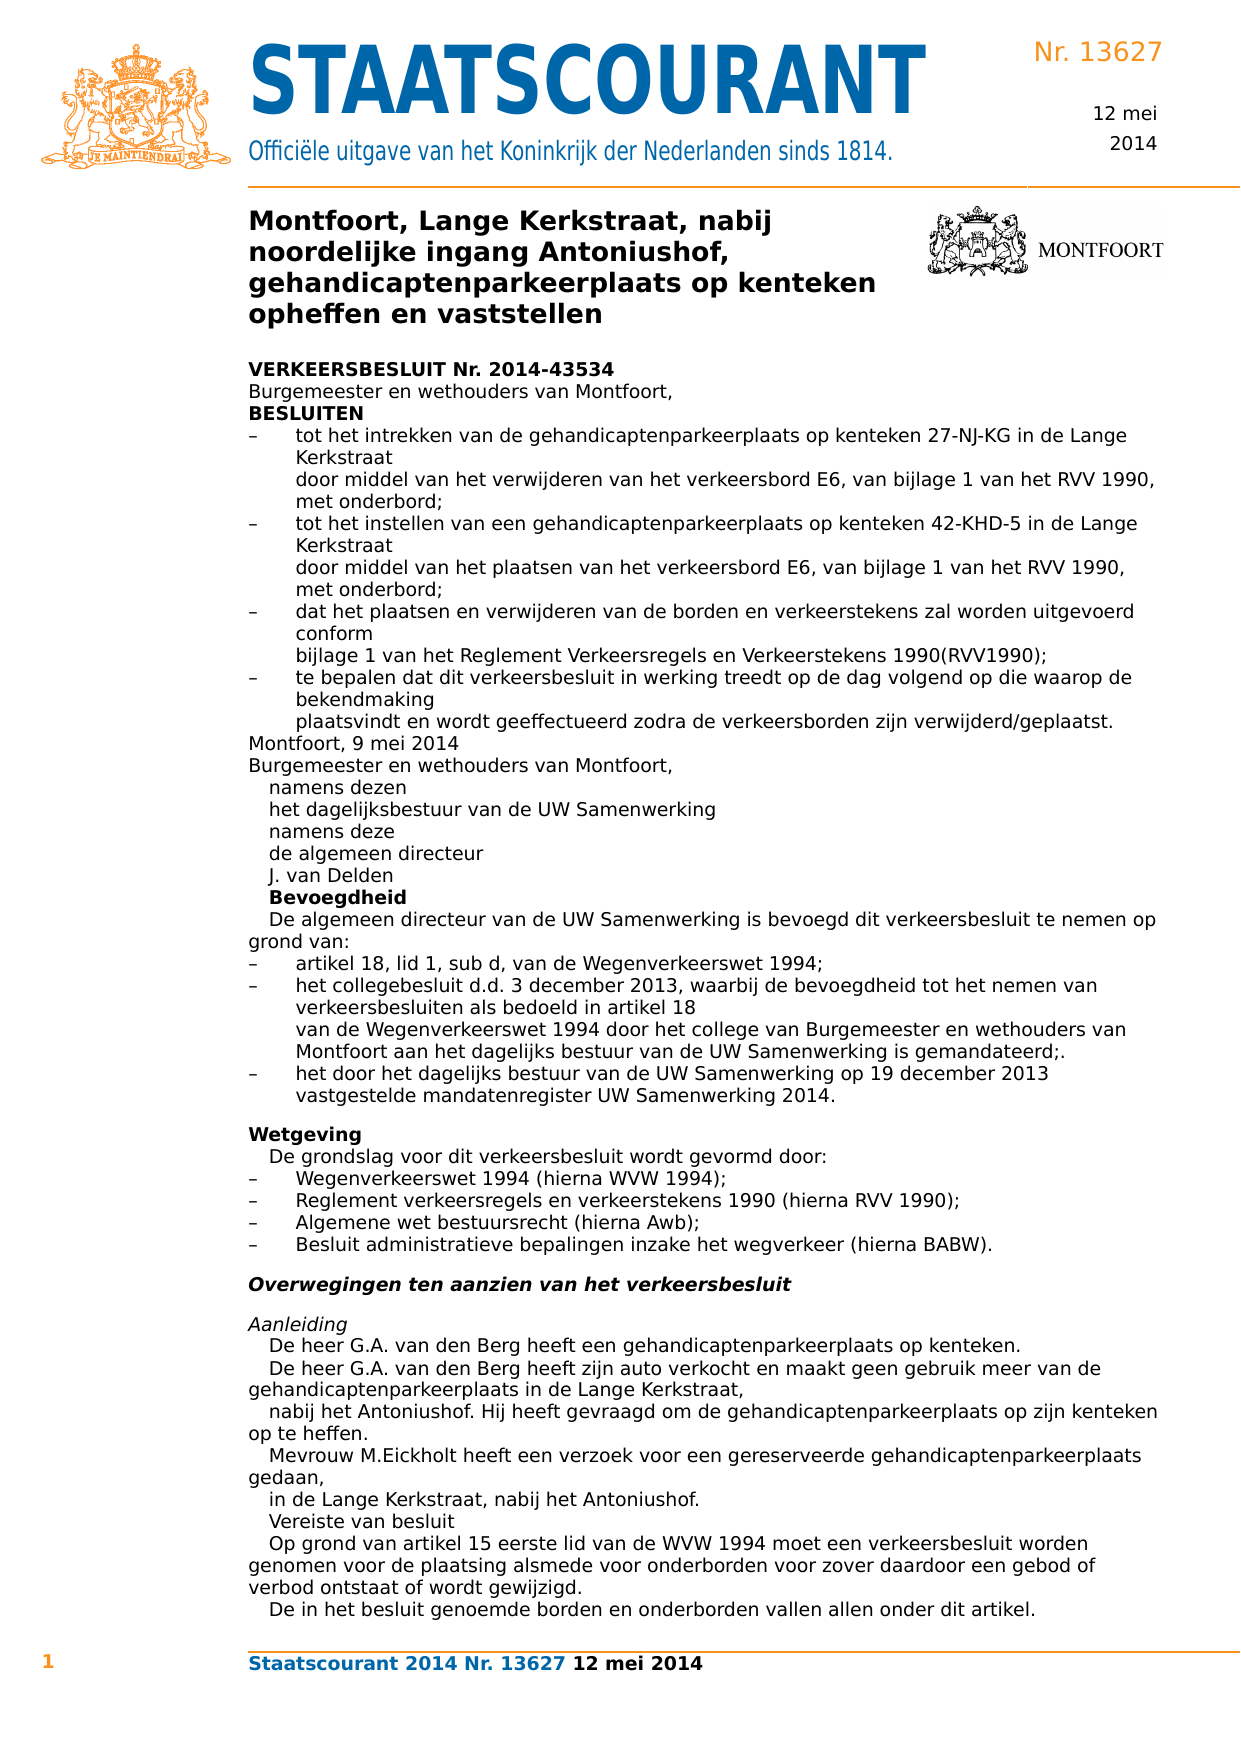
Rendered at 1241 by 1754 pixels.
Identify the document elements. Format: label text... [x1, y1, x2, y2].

text De in het besluit genoemde borden en onderborden vallen allen onder dit artikel. [248, 1599, 1163, 1621]
text de algemeen directeur [248, 843, 1163, 865]
text BESLUITEN [248, 403, 1163, 425]
text Burgemeester en wethouders van Montfoort, [248, 755, 1163, 777]
text Vereiste van besluit [248, 1511, 1163, 1533]
list artikel 18, lid 1, sub d, van de Wegenverkeerswet 1994; [248, 953, 1163, 974]
text namens dezen [248, 777, 1163, 799]
list Reglement verkeersregels en verkeerstekens 1990 (hierna RVV 1990); [248, 1190, 1163, 1212]
subtitle Overwegingen ten aanzien van het verkeersbesluit [248, 1274, 1163, 1296]
subtitle VERKEERSBESLUIT Nr. 2014-43534 [248, 359, 1163, 381]
list tot het instellen van een gehandicaptenparkeerplaats op kenteken 42-KHD-5 in de Lange Kerkstraat [248, 513, 1163, 557]
list het collegebesluit d.d. 3 december 2013, waarbij de bevoegdheid tot het nemen van verkeersbesluiten als bedoeld in artikel 18 [248, 974, 1163, 1018]
text De algemeen directeur van de UW Samenwerking is bevoegd dit verkeersbesluit te nemen op grond van: [248, 909, 1163, 953]
text Op grond van artikel 15 eerste lid van de WVW 1994 moet een verkeersbesluit worden genomen voor de plaatsing alsmede voor onderborden voor zover daardoor een gebod of verbod ontstaat of wordt gewijzigd. [248, 1533, 1163, 1599]
picture [41, 44, 231, 169]
list het door het dagelijks bestuur van de UW Samenwerking op 19 december 2013 vastgestelde mandatenregister UW Samenwerking 2014. [248, 1062, 1163, 1106]
list te bepalen dat dit verkeersbesluit in werking treedt op de dag volgend op die waarop de bekendmaking [248, 667, 1163, 711]
picture [927, 205, 1164, 277]
list Algemene wet bestuursrecht (hierna Awb); [248, 1212, 1163, 1234]
list Wegenverkeerswet 1994 (hierna WVW 1994); [248, 1168, 1163, 1190]
subtitle Montfoort, 9 mei 2014 [248, 733, 1163, 755]
subtitle Wetgeving [248, 1124, 1163, 1146]
text nabij het Antoniushof. Hij heeft gevraagd om de gehandicaptenparkeerplaats op zijn kenteken op te heffen. [248, 1401, 1163, 1445]
text Burgemeester en wethouders van Montfoort, [248, 381, 1163, 403]
list door middel van het plaatsen van het verkeersbord E6, van bijlage 1 van het RVV 1990, met onderbord; [248, 557, 1163, 601]
list van de Wegenverkeerswet 1994 door het college van Burgemeester en wethouders van Montfoort aan het dagelijks bestuur van de UW Samenwerking is gemandateerd;. [248, 1018, 1163, 1062]
text J. van Delden [248, 865, 1163, 887]
text in de Lange Kerkstraat, nabij het Antoniushof. [248, 1489, 1163, 1511]
list bijlage 1 van het Reglement Verkeersregels en Verkeerstekens 1990(RVV1990); [248, 645, 1163, 667]
subtitle Aanleiding [248, 1313, 1163, 1335]
text De heer G.A. van den Berg heeft zijn auto verkocht en maakt geen gebruik meer van de gehandicaptenparkeerplaats in de Lange Kerkstraat, [248, 1357, 1163, 1401]
text Bevoegdheid [248, 887, 1163, 909]
text namens deze [248, 821, 1163, 843]
list door middel van het verwijderen van het verkeersbord E6, van bijlage 1 van het RVV 1990, met onderbord; [248, 469, 1163, 513]
text het dagelijksbestuur van de UW Samenwerking [248, 799, 1163, 821]
text De grondslag voor dit verkeersbesluit wordt gevormd door: [248, 1146, 1163, 1168]
list plaatsvindt en wordt geeffectueerd zodra de verkeersborden zijn verwijderd/geplaatst. [248, 711, 1163, 733]
list tot het intrekken van de gehandicaptenparkeerplaats op kenteken 27-NJ-KG in de Lange Kerkstraat [248, 425, 1163, 469]
list Besluit administratieve bepalingen inzake het wegverkeer (hierna BABW). [248, 1234, 1163, 1256]
text Mevrouw M.Eickholt heeft een verzoek voor een gereserveerde gehandicaptenparkeerplaats gedaan, [248, 1445, 1163, 1489]
text De heer G.A. van den Berg heeft een gehandicaptenparkeerplaats op kenteken. [248, 1335, 1163, 1357]
list dat het plaatsen en verwijderen van de borden en verkeerstekens zal worden uitgevoerd conform [248, 601, 1163, 645]
subtitle Montfoort, Lange Kerkstraat, nabij noordelijke ingang Antoniushof, gehandicaptenparkeerplaats op kenteken opheffen en vaststellen [248, 206, 1163, 330]
